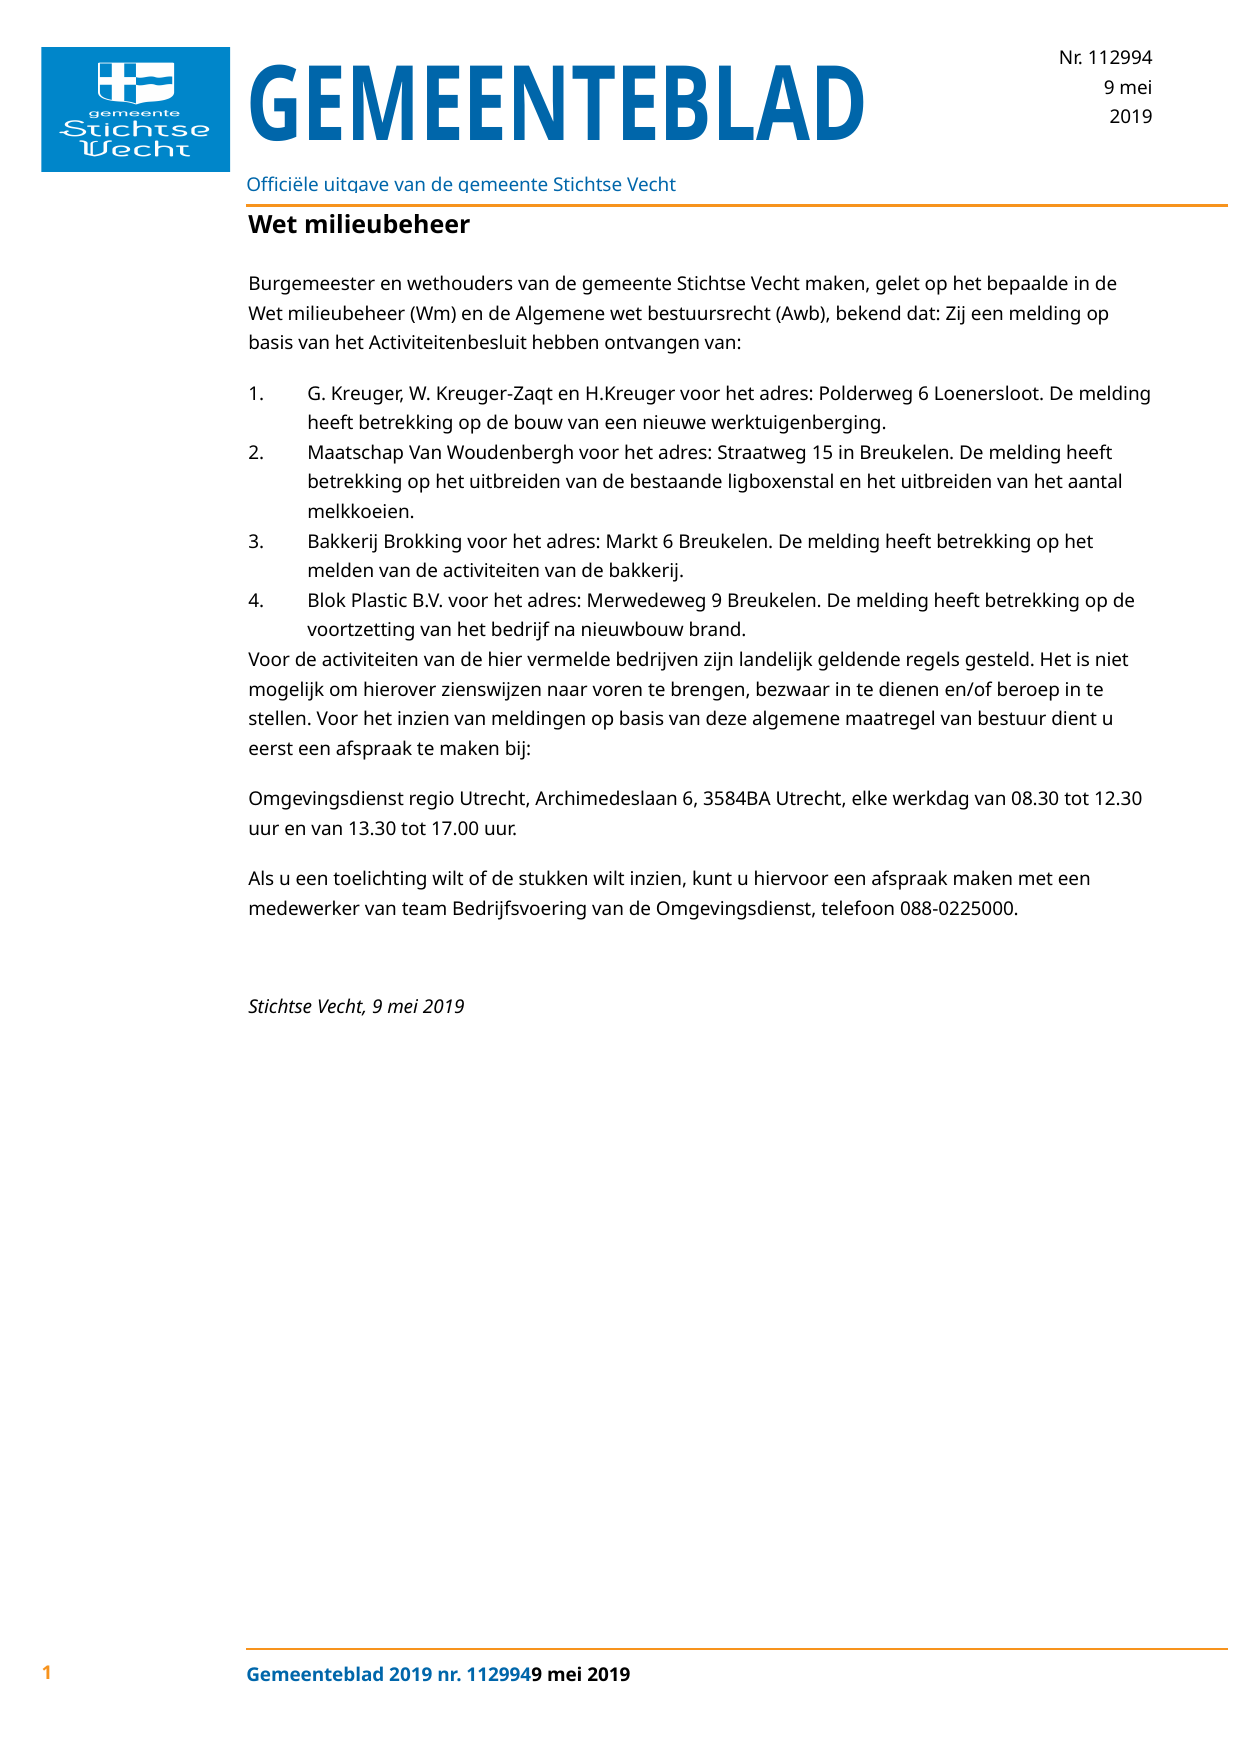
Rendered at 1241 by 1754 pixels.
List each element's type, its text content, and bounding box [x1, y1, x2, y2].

text Stichtse Vecht, 9 mei 2019 [248, 993, 1152, 1019]
text Omgevingsdienst regio Utrecht, Archimedeslaan 6, 3584BA Utrecht, elke werkdag van 08.30 tot 12.30 uur en van 13.30 tot 17.00 uur. [248, 785, 1152, 841]
text Wet milieubeheer [248, 207, 1152, 241]
picture [99, 63, 135, 101]
picture [137, 63, 174, 103]
list G. Kreuger, W. Kreuger-Zaqt en H.Kreuger voor het adres: Polderweg 6 Loenersloot. De melding heeft betrekking op de bouw van een nieuwe werktuigenberging. [248, 380, 1152, 435]
text Burgemeester en wethouders van de gemeente Stichtse Vecht maken, gelet op het bepaalde in de Wet milieubeheer (Wm) en de Algemene wet bestuursrecht (Awb), bekend dat: Zij een melding op basis van het Activiteitenbesluit hebben ontvangen van: [248, 270, 1152, 355]
text Als u een toelichting wilt of de stukken wilt inzien, kunt u hiervoor een afspraak maken met een medewerker van team Bedrijfsvoering van de Omgevingsdienst, telefoon 088-0225000. [248, 865, 1152, 921]
list Blok Plastic B.V. voor het adres: Merwedeweg 9 Breukelen. De melding heeft betrekking op de voortzetting van het bedrijf na nieuwbouw brand. [248, 587, 1152, 642]
list Maatschap Van Woudenbergh voor het adres: Straatweg 15 in Breukelen. De melding heeft betrekking op het uitbreiden van de bestaande ligboxenstal en het uitbreiden van het aantal melkkoeien. [248, 439, 1152, 524]
text Voor de activiteiten van de hier vermelde bedrijven zijn landelijk geldende regels gesteld. Het is niet mogelijk om hierover zienswijzen naar voren te brengen, bezwaar in te dienen en/of beroep in te stellen. Voor het inzien van meldingen op basis van deze algemene maatregel van bestuur dient u eerst een afspraak te maken bij: [248, 646, 1152, 761]
list Bakkerij Brokking voor het adres: Markt 6 Breukelen. De melding heeft betrekking op het melden van de activiteiten van de bakkerij. [248, 528, 1152, 583]
